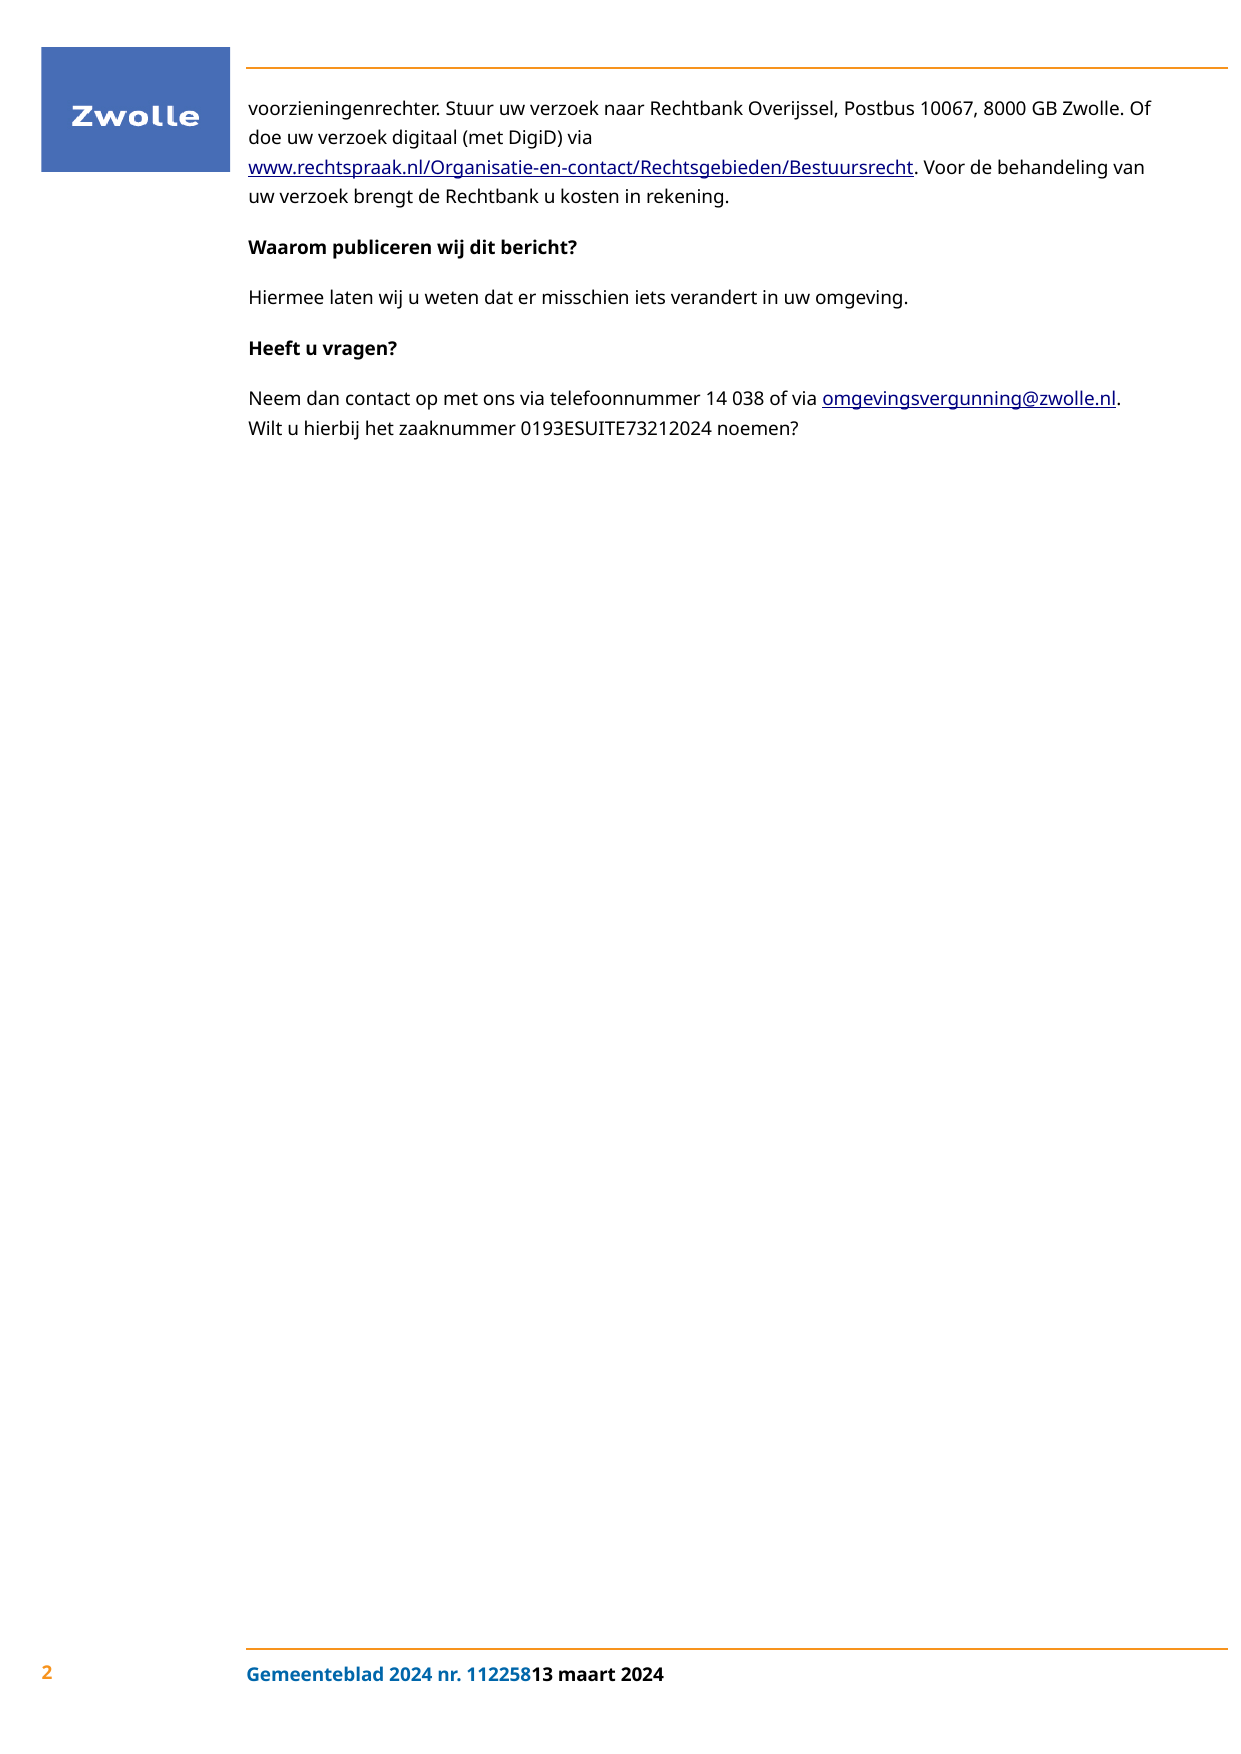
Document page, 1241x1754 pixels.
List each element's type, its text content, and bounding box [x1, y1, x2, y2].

text Waarom publiceren wij dit bericht? [248, 234, 1152, 260]
text voorzieningenrechter. Stuur uw verzoek naar Rechtbank Overijssel, Postbus 10067, 8000 GB Zwolle. Of doe uw verzoek digitaal (met DigiD) via www.rechtspraak.nl/Organisatie-en-contact/Rechtsgebieden/Bestuursrecht. Voor de behandeling van uw verzoek brengt de Rechtbank u kosten in rekening. [248, 95, 1152, 209]
text Hiermee laten wij u weten dat er misschien iets verandert in uw omgeving. [248, 284, 1152, 310]
text Heeft u vragen? [248, 335, 1152, 361]
text Neem dan contact op met ons via telefoonnummer 14 038 of via omgevingsvergunning@zwolle.nl. Wilt u hierbij het zaaknummer 0193ESUITE73212024 noemen? [248, 385, 1152, 441]
picture [41, 47, 231, 172]
